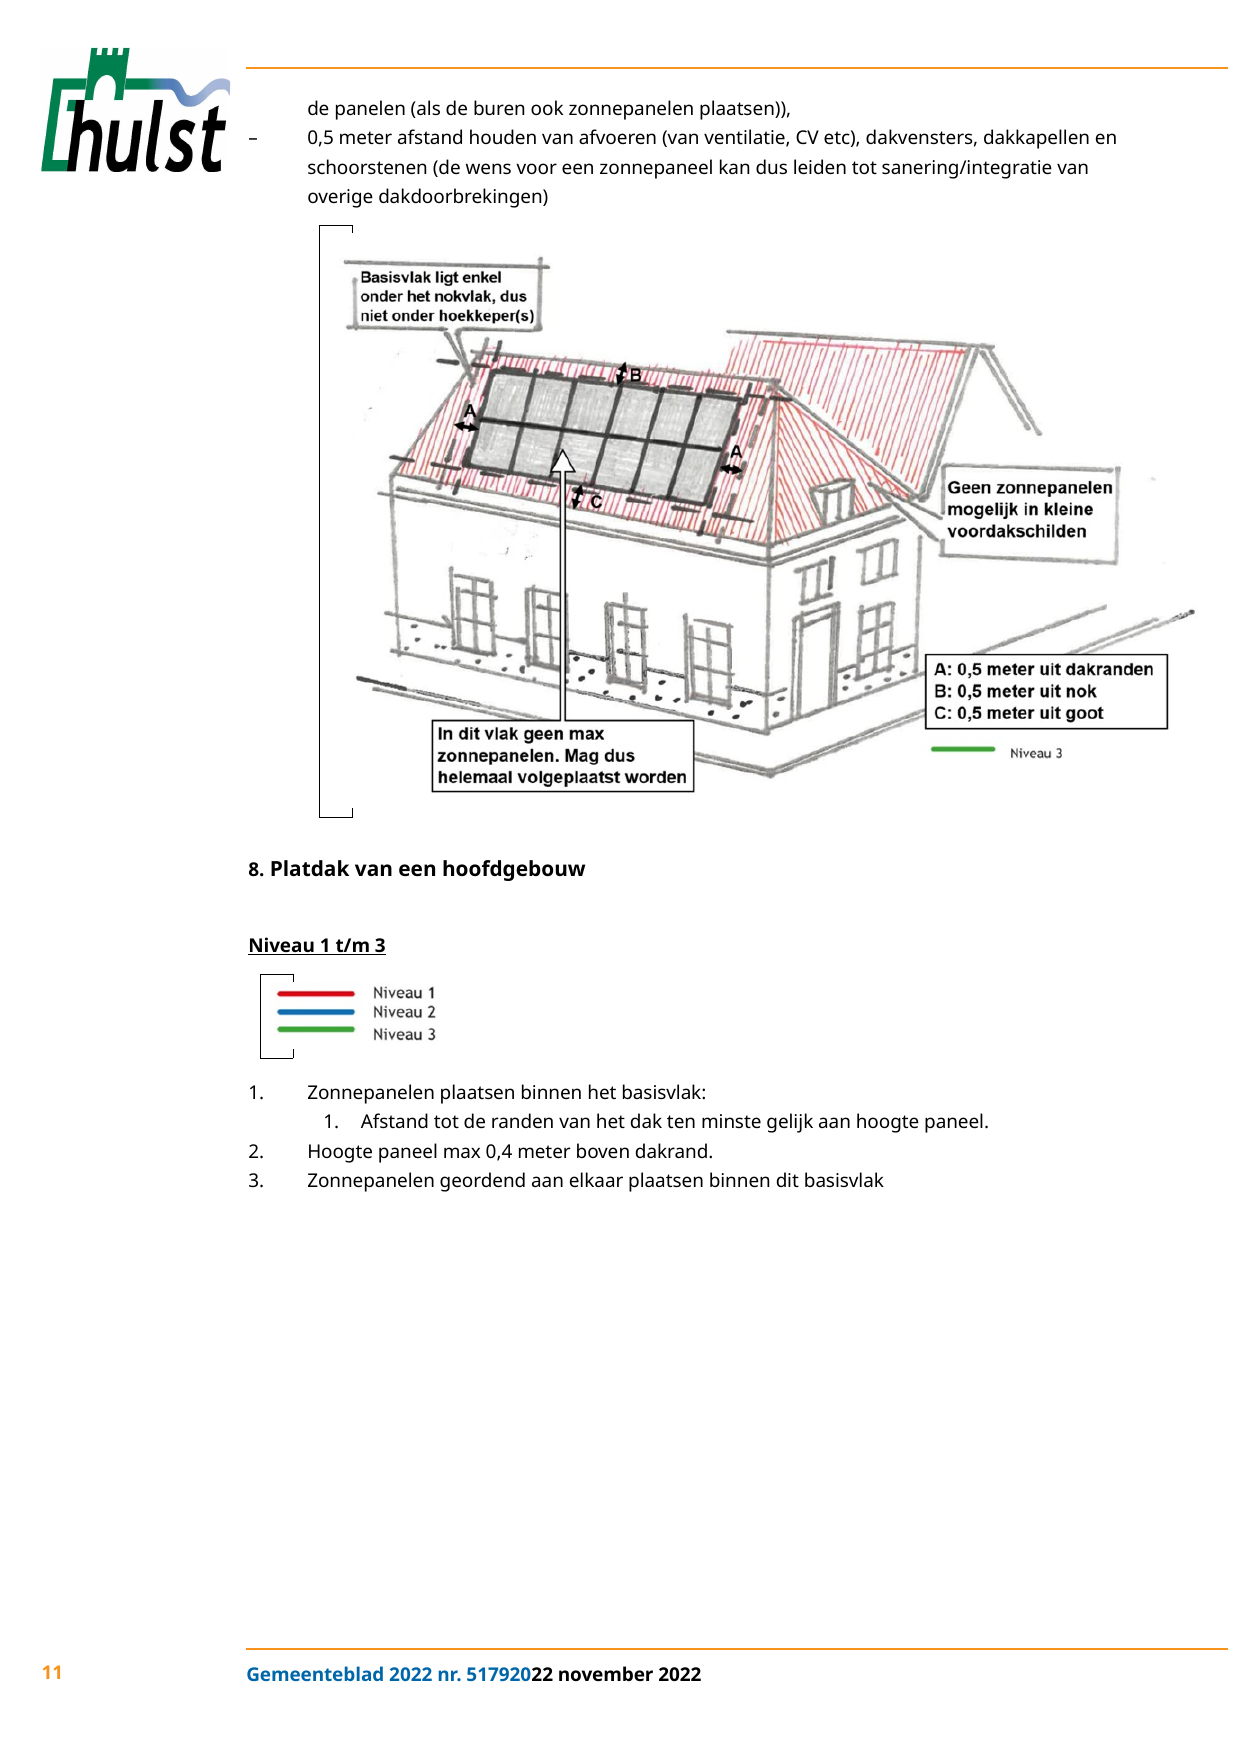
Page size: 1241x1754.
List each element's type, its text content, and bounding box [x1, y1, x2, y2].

list Afstand tot de randen van het dak ten minste gelijk aan hoogte paneel. [323, 1108, 1152, 1134]
list Hoogte paneel max 0,4 meter boven dakrand. [248, 1138, 1152, 1164]
list de panelen (als de buren ook zonnepanelen plaatsen)), [248, 95, 1152, 121]
picture [327, 233, 1214, 808]
picture [41, 47, 231, 172]
text Niveau 1 t/m 3 [248, 932, 1152, 958]
picture [268, 982, 447, 1049]
list 0,5 meter afstand houden van afvoeren (van ventilatie, CV etc), dakvensters, dakkapellen en schoorstenen (de wens voor een zonnepaneel kan dus leiden tot sanering/integratie van overige dakdoorbrekingen) [248, 124, 1152, 209]
list Zonnepanelen geordend aan elkaar plaatsen binnen dit basisvlak [248, 1168, 1152, 1193]
list Zonnepanelen plaatsen binnen het basisvlak: [248, 1079, 1152, 1105]
text 8. Platdak van een hoofdgebouw [248, 854, 1152, 883]
